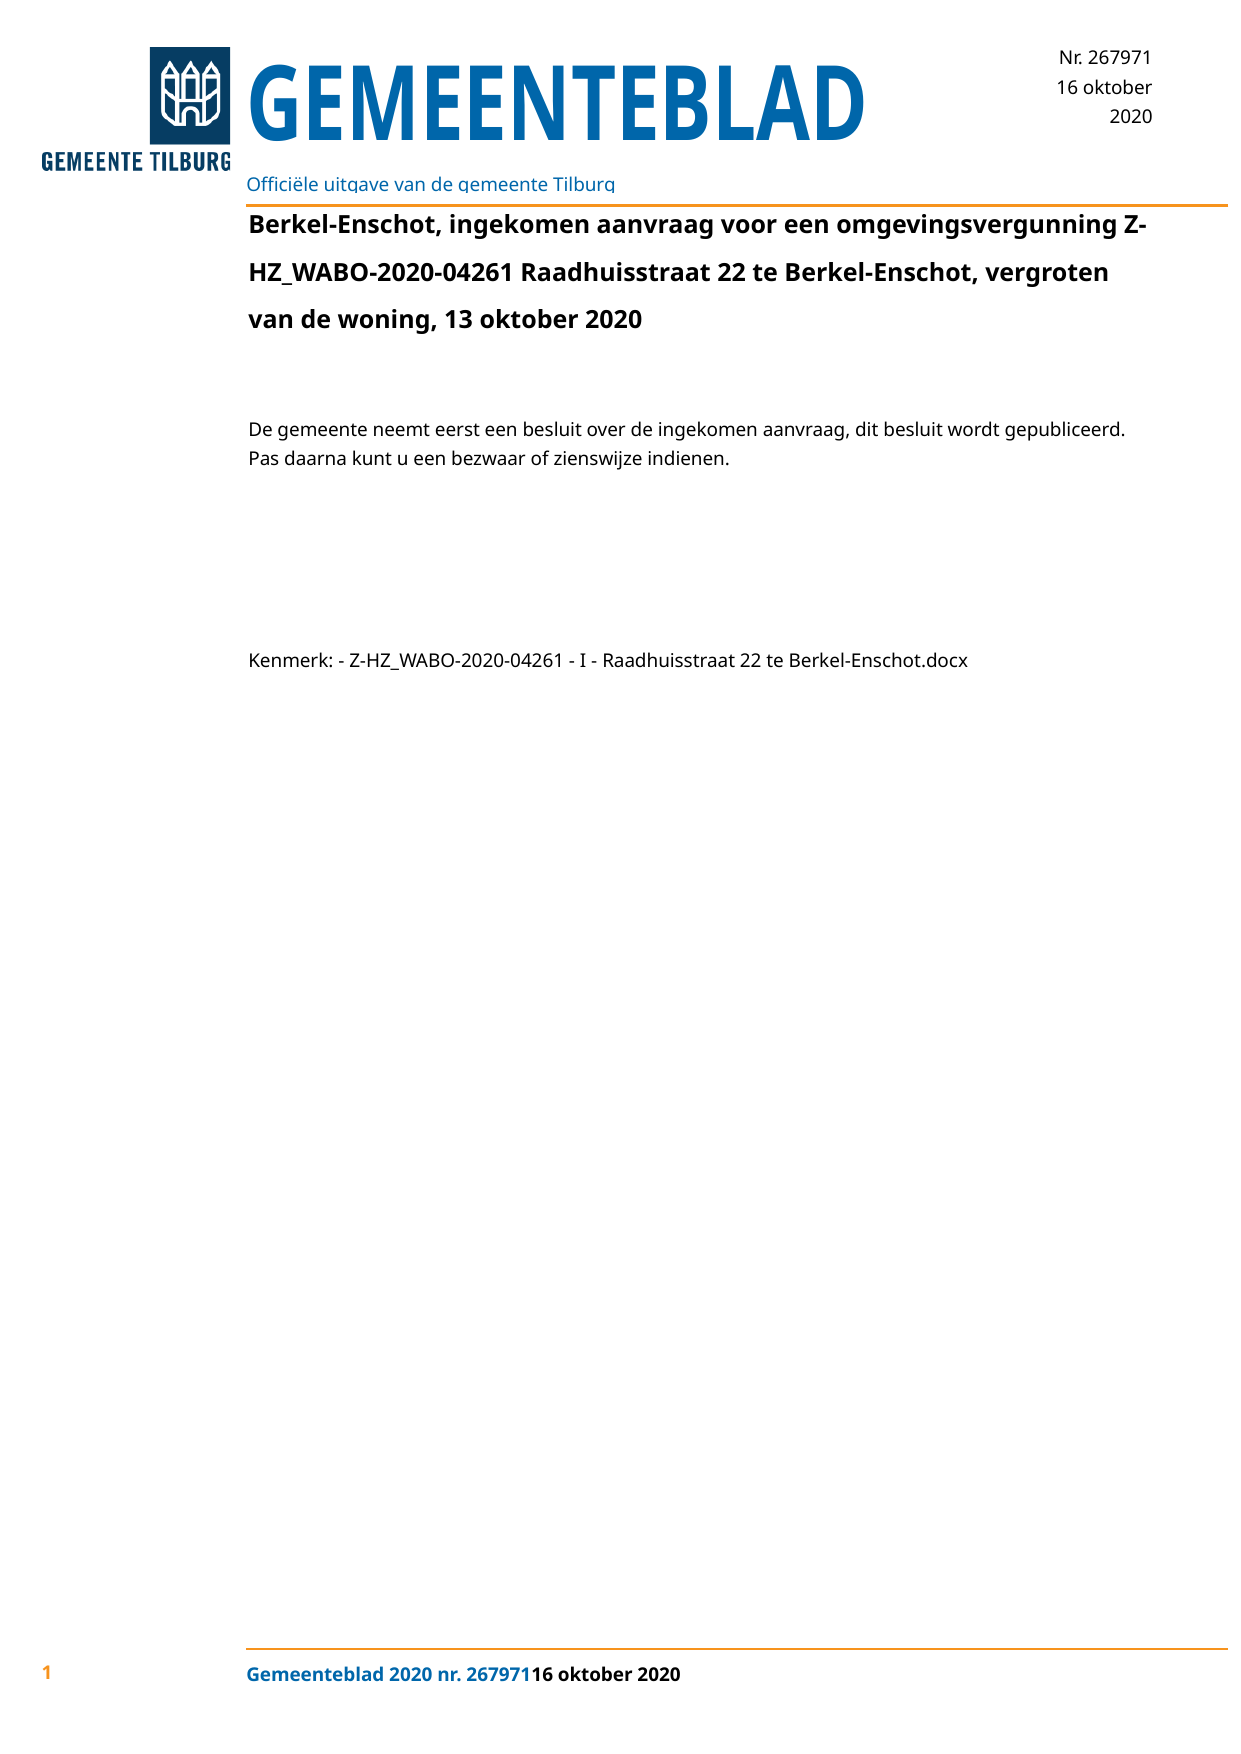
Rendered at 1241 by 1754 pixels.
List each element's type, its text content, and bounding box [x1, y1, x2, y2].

text De gemeente neemt eerst een besluit over de ingekomen aanvraag, dit besluit wordt gepubliceerd. Pas daarna kunt u een bezwaar of zienswijze indienen. [248, 416, 1152, 471]
text Berkel-Enschot, ingekomen aanvraag voor een omgevingsvergunning Z-HZ_WABO-2020-04261 Raadhuisstraat 22 te Berkel-Enschot, vergroten van de woning, 13 oktober 2020 [248, 207, 1152, 336]
text Kenmerk: - Z-HZ_WABO-2020-04261 - I - Raadhuisstraat 22 te Berkel-Enschot.docx [248, 647, 1152, 673]
picture [41, 47, 231, 172]
